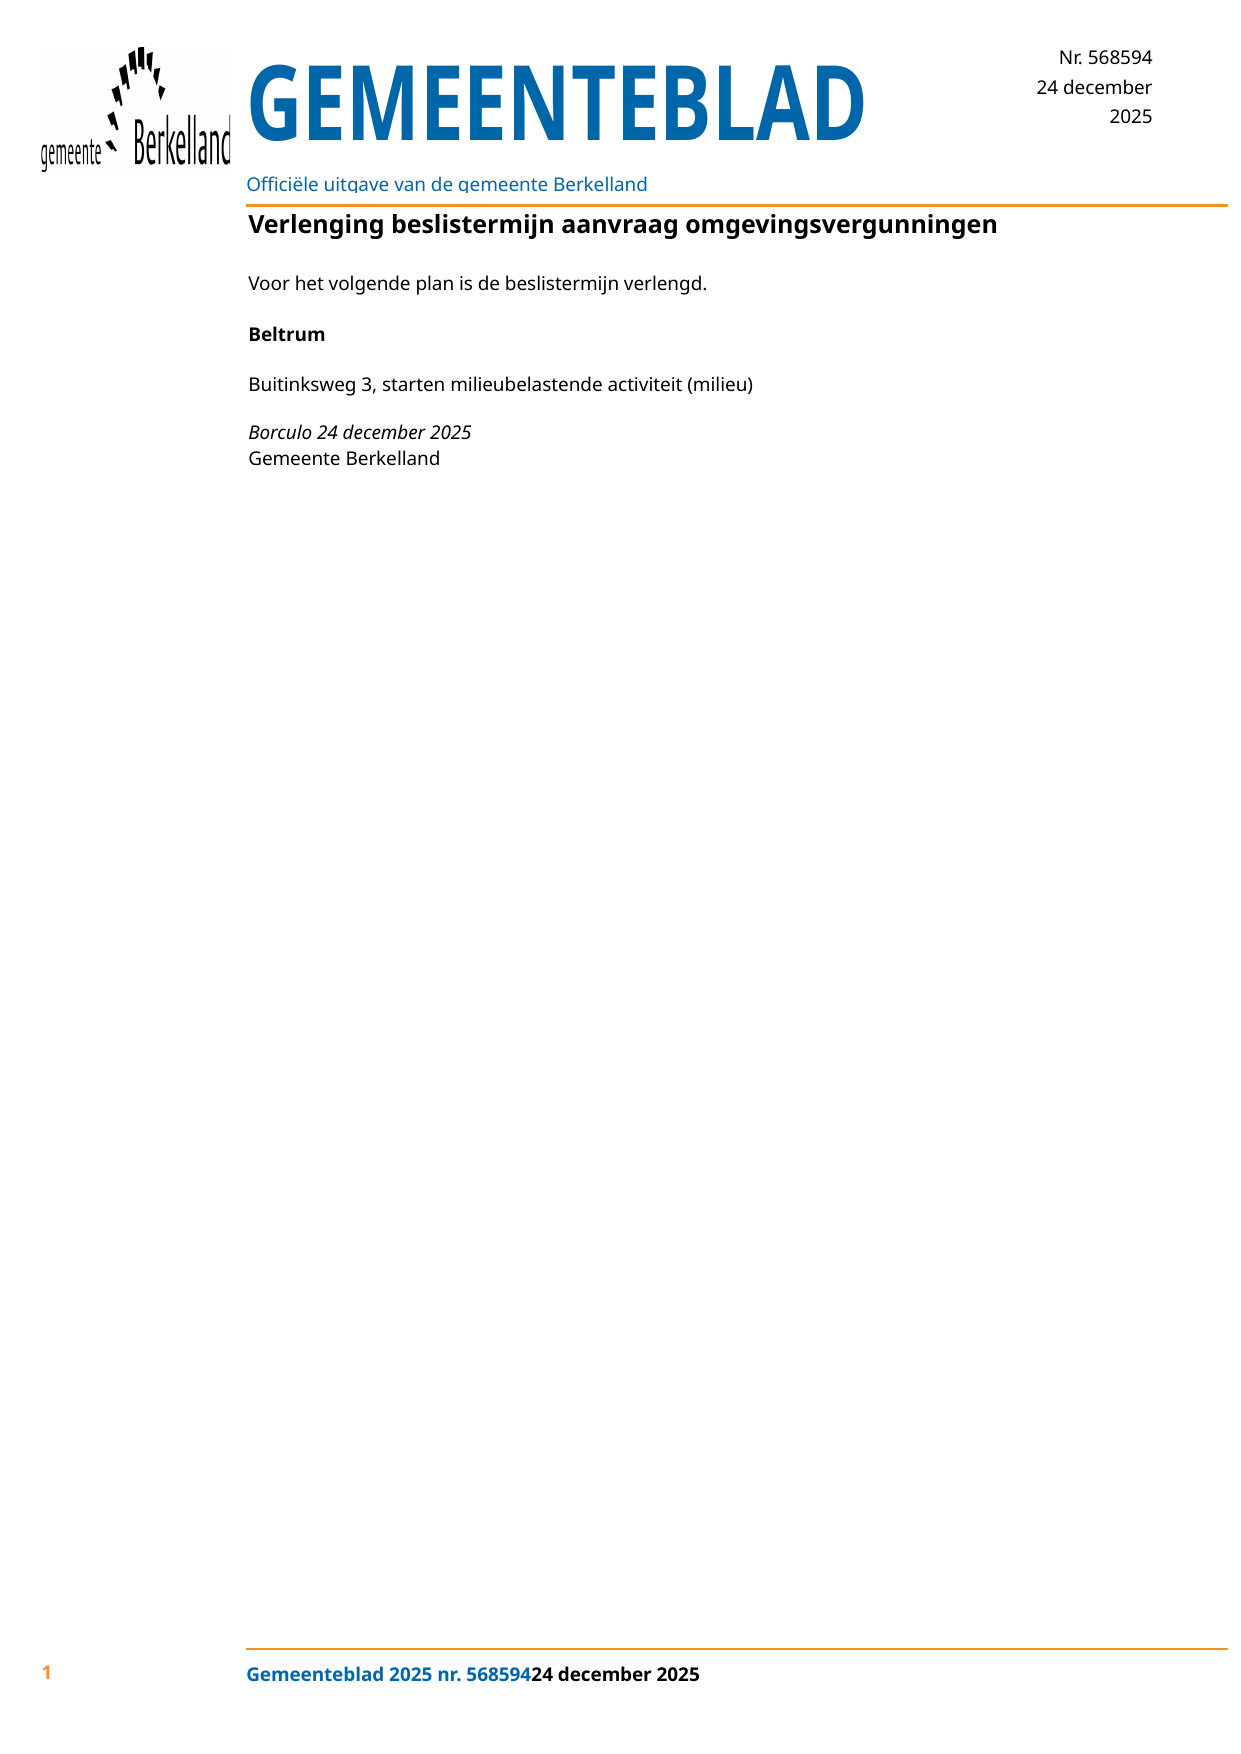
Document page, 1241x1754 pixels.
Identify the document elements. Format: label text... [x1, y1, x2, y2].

text Beltrum [248, 321, 1152, 346]
text Borculo 24 december 2025 [248, 419, 1152, 445]
text Verlenging beslistermijn aanvraag omgevingsvergunningen [248, 207, 1152, 241]
picture [41, 47, 231, 172]
text Gemeente Berkelland [248, 445, 1152, 470]
text Voor het volgende plan is de beslistermijn verlengd. [248, 270, 1152, 296]
text Buitinksweg 3, starten milieubelastende activiteit (milieu) [248, 371, 1152, 397]
